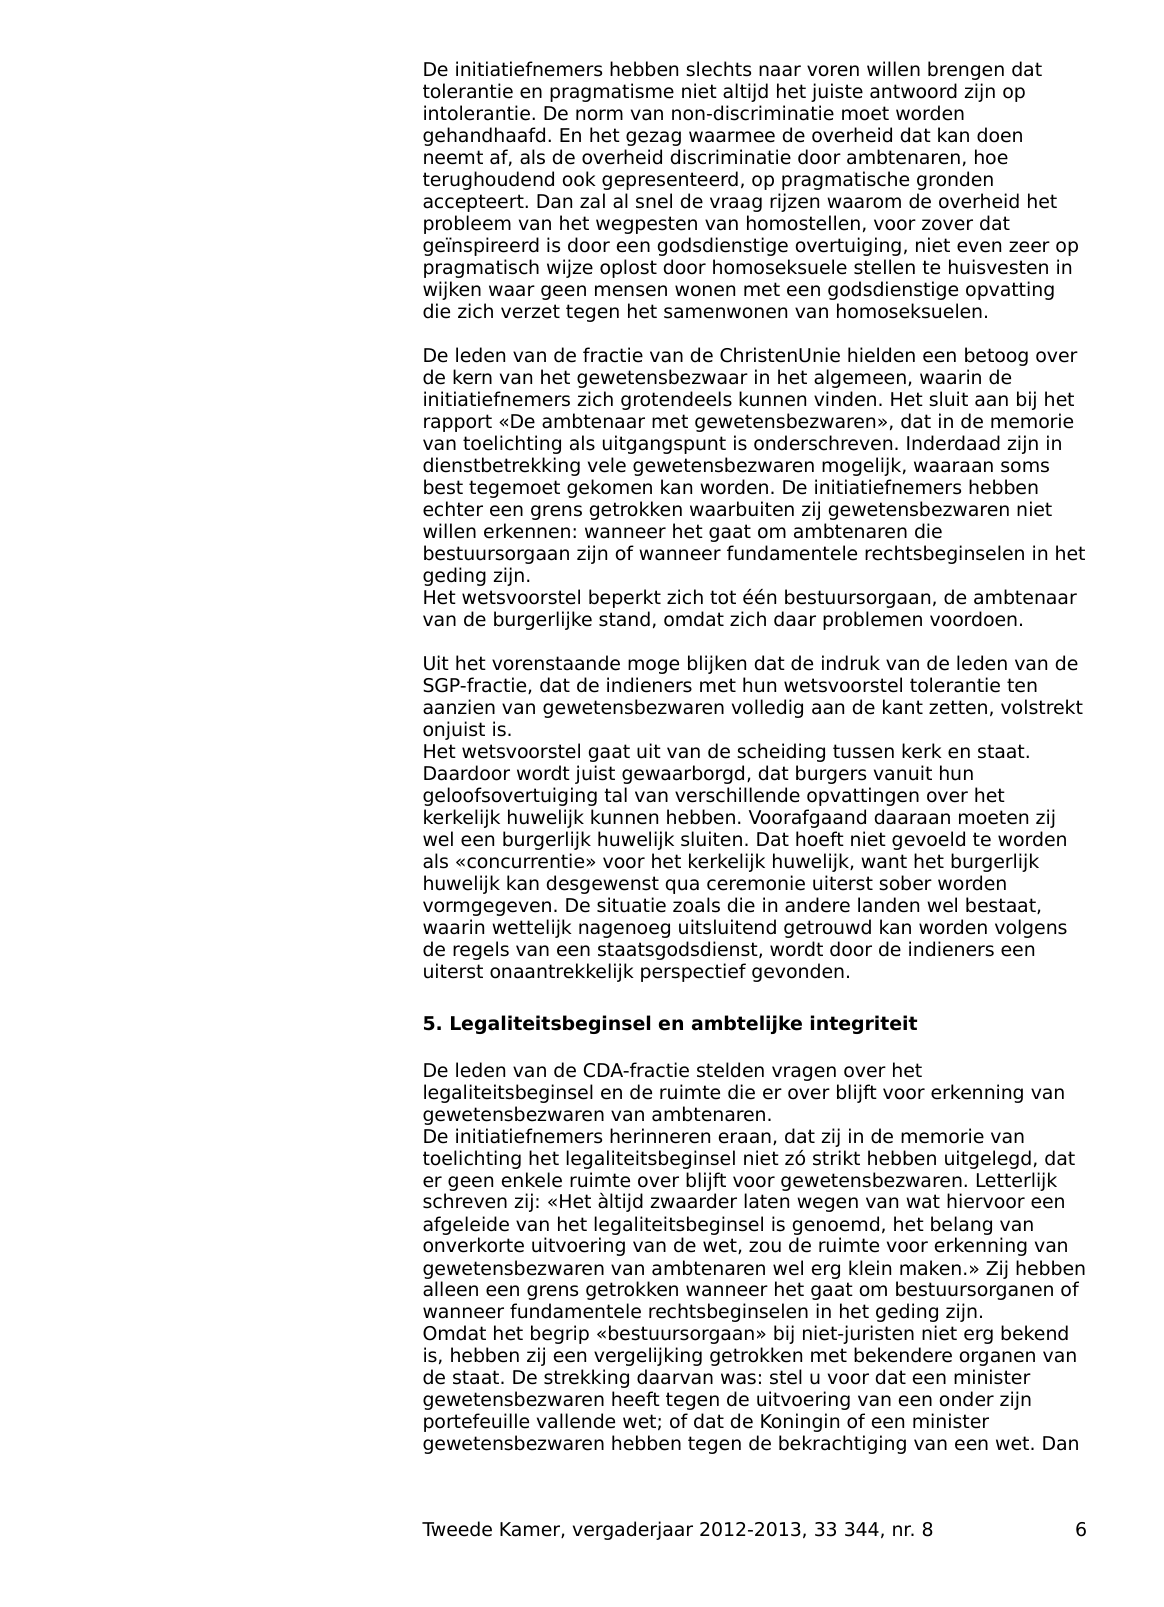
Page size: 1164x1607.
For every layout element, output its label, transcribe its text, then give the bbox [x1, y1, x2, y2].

text Het wetsvoorstel gaat uit van de scheiding tussen kerk en staat. Daardoor wordt juist gewaarborgd, dat burgers vanuit hun geloofsovertuiging tal van verschillende opvattingen over het kerkelijk huwelijk kunnen hebben. Voorafgaand daaraan moeten zij wel een burgerlijk huwelijk sluiten. Dat hoeft niet gevoeld te worden als «concurrentie» voor het kerkelijk huwelijk, want het burgerlijk huwelijk kan desgewenst qua ceremonie uiterst sober worden vormgegeven. De situatie zoals die in andere landen wel bestaat, waarin wettelijk nagenoeg uitsluitend getrouwd kan worden volgens de regels van een staatsgodsdienst, wordt door de indieners een uiterst onaantrekkelijk perspectief gevonden. [422, 741, 1087, 983]
text De leden van de fractie van de ChristenUnie hielden een betoog over de kern van het gewetensbezwaar in het algemeen, waarin de initiatiefnemers zich grotendeels kunnen vinden. Het sluit aan bij het rapport «De ambtenaar met gewetensbezwaren», dat in de memorie van toelichting als uitgangspunt is onderschreven. Inderdaad zijn in dienstbetrekking vele gewetensbezwaren mogelijk, waaraan soms best tegemoet gekomen kan worden. De initiatiefnemers hebben echter een grens getrokken waarbuiten zij gewetensbezwaren niet willen erkennen: wanneer het gaat om ambtenaren die bestuursorgaan zijn of wanneer fundamentele rechtsbeginselen in het geding zijn. [422, 345, 1087, 587]
text De initiatiefnemers hebben slechts naar voren willen brengen dat tolerantie en pragmatisme niet altijd het juiste antwoord zijn op intolerantie. De norm van non-discriminatie moet worden gehandhaafd. En het gezag waarmee de overheid dat kan doen neemt af, als de overheid discriminatie door ambtenaren, hoe terughoudend ook gepresenteerd, op pragmatische gronden accepteert. Dan zal al snel de vraag rijzen waarom de overheid het probleem van het wegpesten van homostellen, voor zover dat geïnspireerd is door een godsdienstige overtuiging, niet even zeer op pragmatisch wijze oplost door homoseksuele stellen te huisvesten in wijken waar geen mensen wonen met een godsdienstige opvatting die zich verzet tegen het samenwonen van homoseksuelen. [422, 59, 1087, 323]
text Het wetsvoorstel beperkt zich tot één bestuursorgaan, de ambtenaar van de burgerlijke stand, omdat zich daar problemen voordoen. [422, 587, 1087, 631]
subtitle 5. Legaliteitsbeginsel en ambtelijke integriteit [422, 1013, 1087, 1034]
text Uit het vorenstaande moge blijken dat de indruk van de leden van de SGP-fractie, dat de indieners met hun wetsvoorstel tolerantie ten aanzien van gewetensbezwaren volledig aan de kant zetten, volstrekt onjuist is. [422, 653, 1087, 741]
text Omdat het begrip «bestuursorgaan» bij niet-juristen niet erg bekend is, hebben zij een vergelijking getrokken met bekendere organen van de staat. De strekking daarvan was: stel u voor dat een minister gewetensbezwaren heeft tegen de uitvoering van een onder zijn portefeuille vallende wet; of dat de Koningin of een minister gewetensbezwaren hebben tegen de bekrachtiging van een wet. Dan [422, 1323, 1087, 1455]
text De initiatiefnemers herinneren eraan, dat zij in de memorie van toelichting het legaliteitsbeginsel niet zó strikt hebben uitgelegd, dat er geen enkele ruimte over blijft voor gewetensbezwaren. Letterlijk schreven zij: «Het àltijd zwaarder laten wegen van wat hiervoor een afgeleide van het legaliteitsbeginsel is genoemd, het belang van onverkorte uitvoering van de wet, zou de ruimte voor erkenning van gewetensbezwaren van ambtenaren wel erg klein maken.» Zij hebben alleen een grens getrokken wanneer het gaat om bestuursorganen of wanneer fundamentele rechtsbeginselen in het geding zijn. [422, 1126, 1087, 1323]
text De leden van de CDA-fractie stelden vragen over het legaliteitsbeginsel en de ruimte die er over blijft voor erkenning van gewetensbezwaren van ambtenaren. [422, 1059, 1087, 1126]
